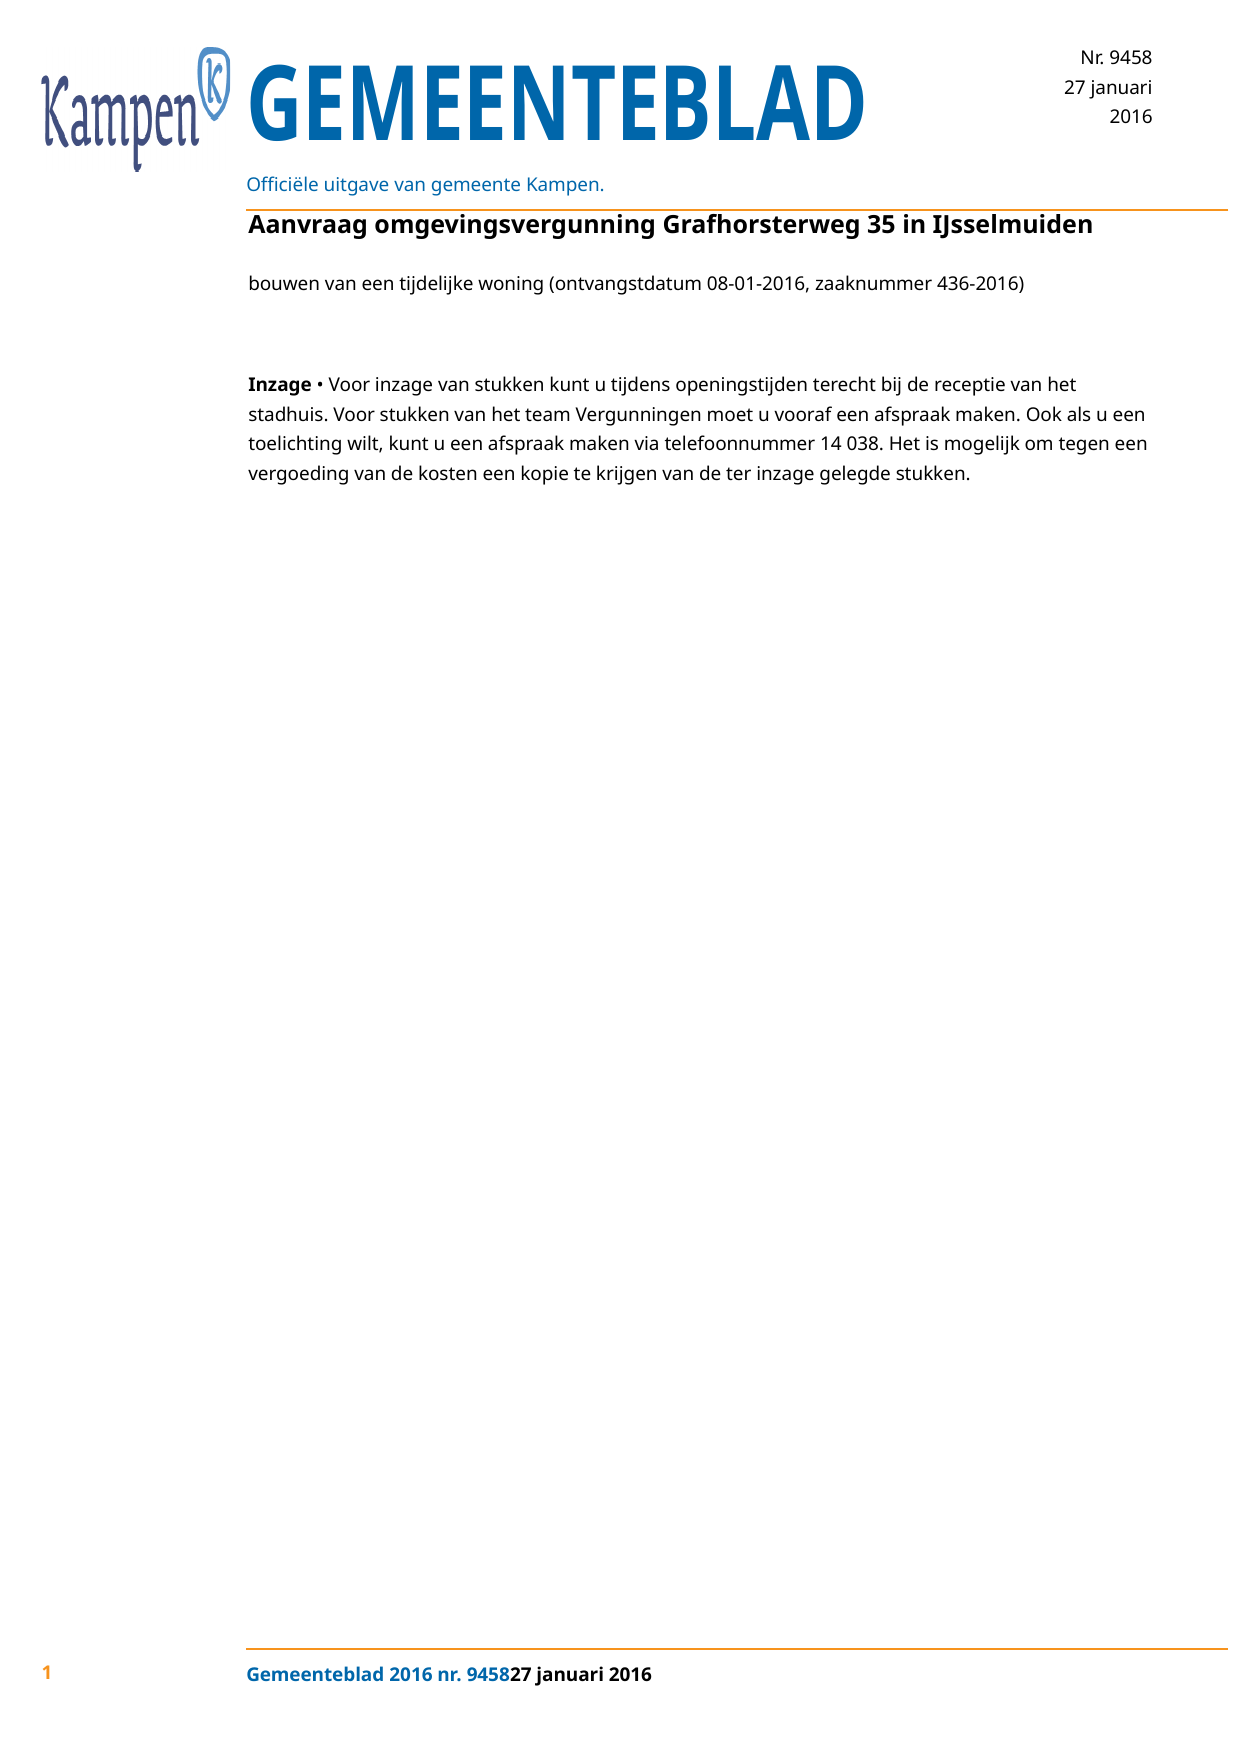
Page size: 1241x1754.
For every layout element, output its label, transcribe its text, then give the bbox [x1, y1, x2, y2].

text Aanvraag omgevingsvergunning Grafhorsterweg 35 in IJsselmuiden [248, 211, 1152, 241]
picture [41, 47, 231, 172]
text bouwen van een tijdelijke woning (ontvangstdatum 08-01-2016, zaaknummer 436-2016) [248, 270, 1152, 296]
text Inzage • Voor inzage van stukken kunt u tijdens openingstijden terecht bij de receptie van het stadhuis. Voor stukken van het team Vergunningen moet u vooraf een afspraak maken. Ook als u een toelichting wilt, kunt u een afspraak maken via telefoonnummer 14 038. Het is mogelijk om tegen een vergoeding van de kosten een kopie te krijgen van de ter inzage gelegde stukken. [248, 371, 1152, 486]
